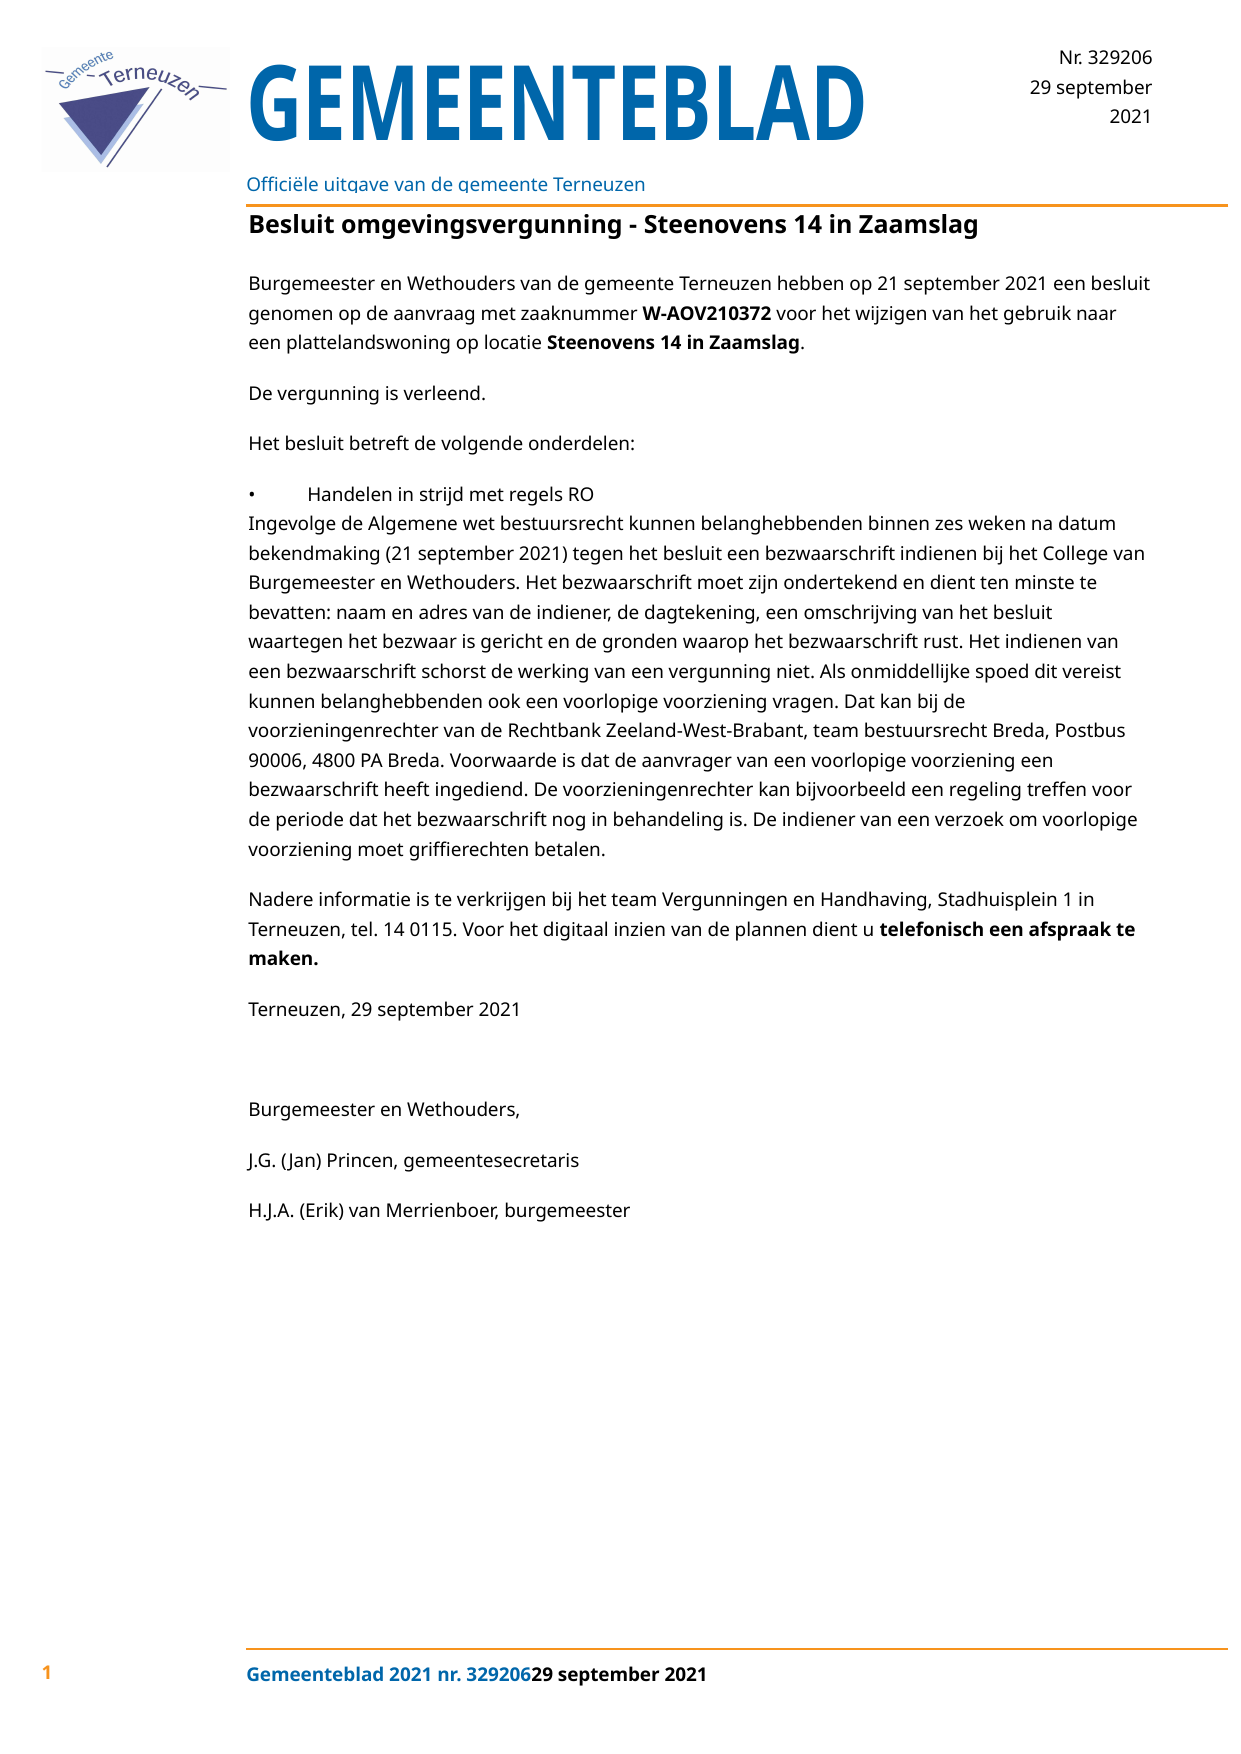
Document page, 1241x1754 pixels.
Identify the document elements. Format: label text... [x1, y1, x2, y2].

text H.J.A. (Erik) van Merrienboer, burgemeester [248, 1197, 1152, 1223]
text Burgemeester en Wethouders van de gemeente Terneuzen hebben op 21 september 2021 een besluit genomen op de aanvraag met zaaknummer W-AOV210372 voor het wijzigen van het gebruik naar een plattelandswoning op locatie Steenovens 14 in Zaamslag. [248, 270, 1152, 355]
text De vergunning is verleend. [248, 380, 1152, 406]
list Handelen in strijd met regels RO [248, 481, 1152, 506]
text Ingevolge de Algemene wet bestuursrecht kunnen belanghebbenden binnen zes weken na datum bekendmaking (21 september 2021) tegen het besluit een bezwaarschrift indienen bij het College van Burgemeester en Wethouders. Het bezwaarschrift moet zijn ondertekend en dient ten minste te bevatten: naam en adres van de indiener, de dagtekening, een omschrijving van het besluit waartegen het bezwaar is gericht en de gronden waarop het bezwaarschrift rust. Het indienen van een bezwaarschrift schorst de werking van een vergunning niet. Als onmiddellijke spoed dit vereist kunnen belanghebbenden ook een voorlopige voorziening vragen. Dat kan bij de voorzieningenrechter van de Rechtbank Zeeland-West-Brabant, team bestuursrecht Breda, Postbus 90006, 4800 PA Breda. Voorwaarde is dat de aanvrager van een voorlopige voorziening een bezwaarschrift heeft ingediend. De voorzieningenrechter kan bijvoorbeeld een regeling treffen voor de periode dat het bezwaarschrift nog in behandeling is. De indiener van een verzoek om voorlopige voorziening moet griffierechten betalen. [248, 510, 1152, 861]
picture [41, 47, 231, 172]
text Het besluit betreft de volgende onderdelen: [248, 430, 1152, 456]
text J.G. (Jan) Princen, gemeentesecretaris [248, 1147, 1152, 1173]
text Nadere informatie is te verkrijgen bij het team Vergunningen en Handhaving, Stadhuisplein 1 in Terneuzen, tel. 14 0115. Voor het digitaal inzien van de plannen dient u telefonisch een afspraak te maken. [248, 886, 1152, 971]
text Terneuzen, 29 september 2021 [248, 996, 1152, 1021]
text Besluit omgevingsvergunning - Steenovens 14 in Zaamslag [248, 207, 1152, 241]
text Burgemeester en Wethouders, [248, 1097, 1152, 1122]
